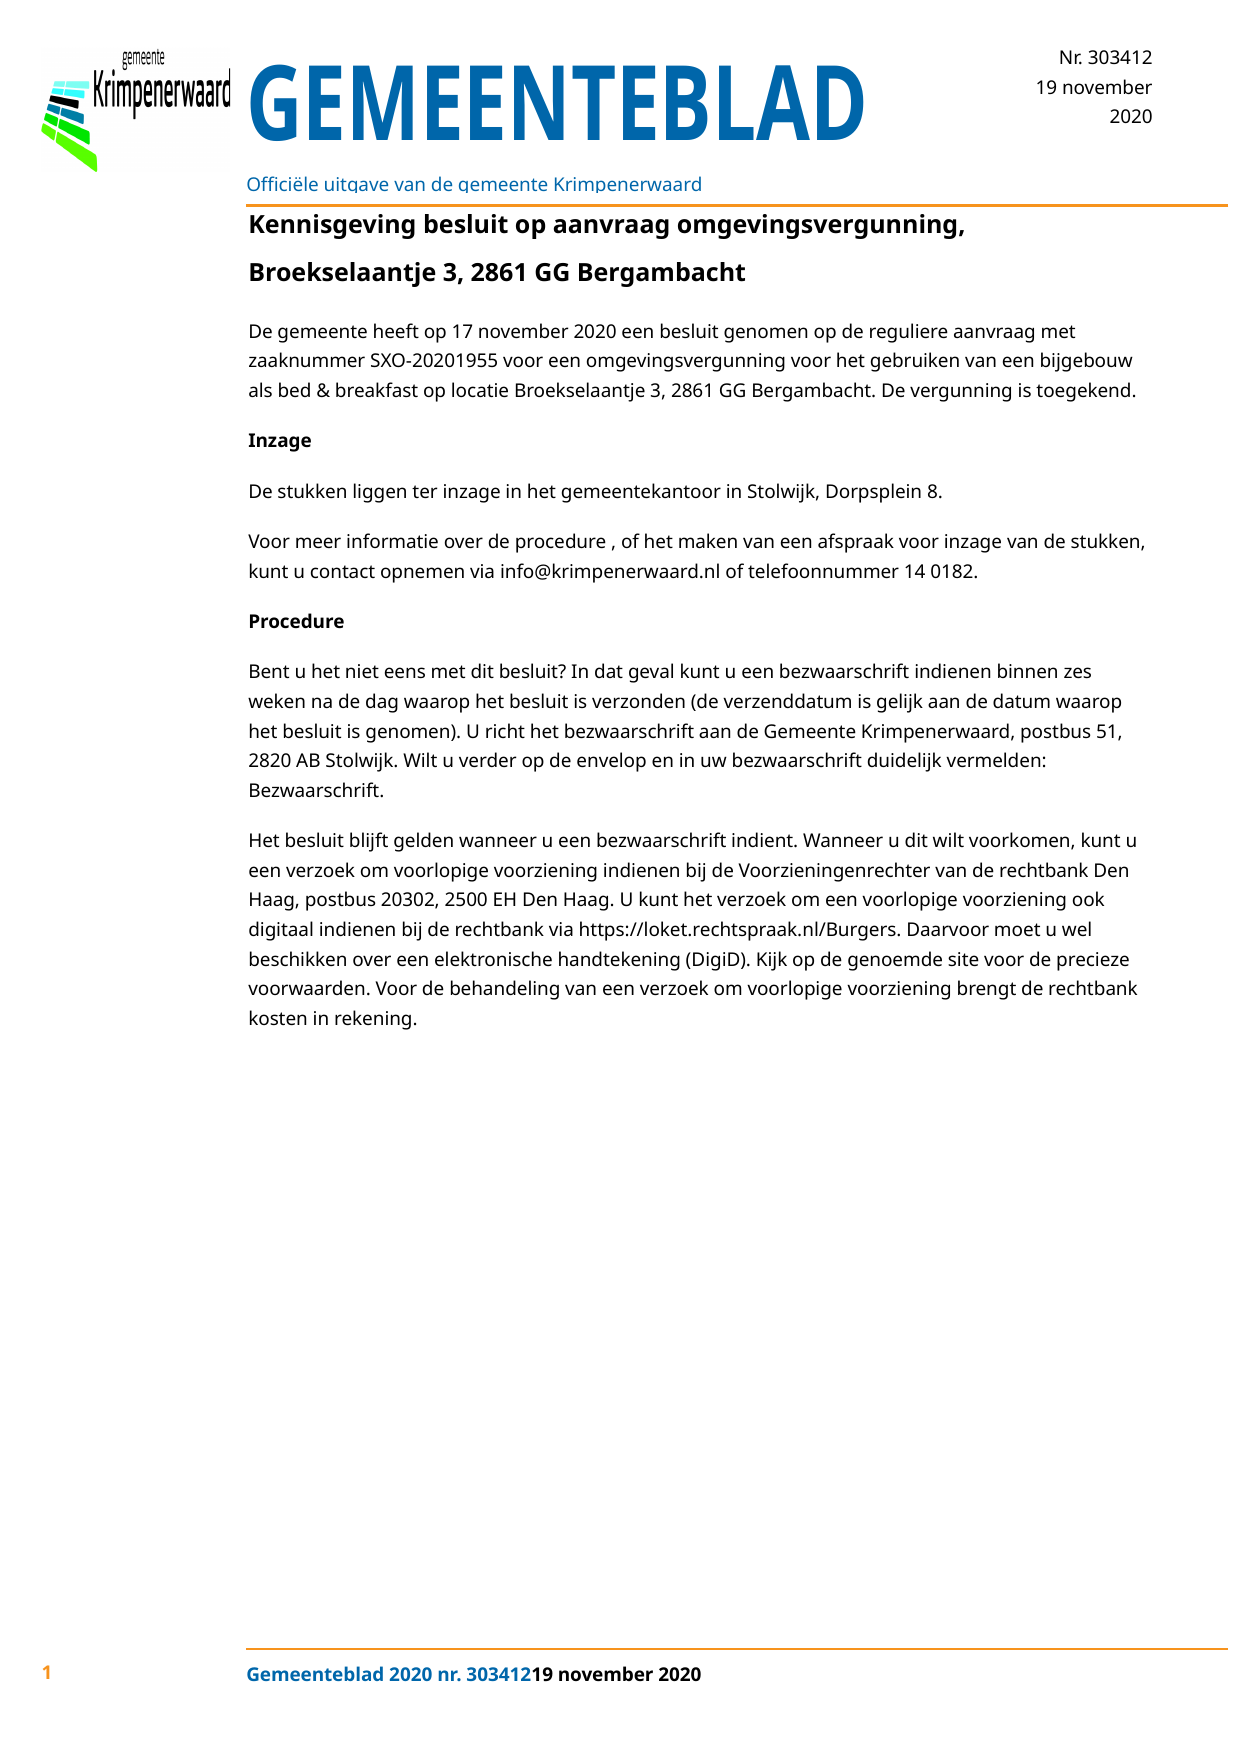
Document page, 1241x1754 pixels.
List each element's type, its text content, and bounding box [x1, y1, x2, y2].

text De stukken liggen ter inzage in het gemeentekantoor in Stolwijk, Dorpsplein 8. [248, 478, 1152, 504]
text De gemeente heeft op 17 november 2020 een besluit genomen op de reguliere aanvraag met zaaknummer SXO-20201955 voor een omgevingsvergunning voor het gebruiken van een bijgebouw als bed & breakfast op locatie Broekselaantje 3, 2861 GG Bergambacht. De vergunning is toegekend. [248, 318, 1152, 403]
text Voor meer informatie over de procedure , of het maken van een afspraak voor inzage van de stukken, kunt u contact opnemen via info@krimpenerwaard.nl of telefoonnummer 14 0182. [248, 528, 1152, 584]
picture [41, 47, 231, 172]
text Bent u het niet eens met dit besluit? In dat geval kunt u een bezwaarschrift indienen binnen zes weken na de dag waarop het besluit is verzonden (de verzenddatum is gelijk aan de datum waarop het besluit is genomen). U richt het bezwaarschrift aan de Gemeente Krimpenerwaard, postbus 51, 2820 AB Stolwijk. Wilt u verder op de envelop en in uw bezwaarschrift duidelijk vermelden: Bezwaarschrift. [248, 659, 1152, 803]
text Kennisgeving besluit op aanvraag omgevingsvergunning, Broekselaantje 3, 2861 GG Bergambacht [248, 207, 1152, 288]
text Het besluit blijft gelden wanneer u een bezwaarschrift indient. Wanneer u dit wilt voorkomen, kunt u een verzoek om voorlopige voorziening indienen bij de Voorzieningenrechter van de rechtbank Den Haag, postbus 20302, 2500 EH Den Haag. U kunt het verzoek om een voorlopige voorziening ook digitaal indienen bij de rechtbank via https://loket.rechtspraak.nl/Burgers. Daarvoor moet u wel beschikken over een elektronische handtekening (DigiD). Kijk op de genoemde site voor de precieze voorwaarden. Voor de behandeling van een verzoek om voorlopige voorziening brengt de rechtbank kosten in rekening. [248, 827, 1152, 1031]
text Inzage [248, 427, 1152, 453]
text Procedure [248, 608, 1152, 634]
